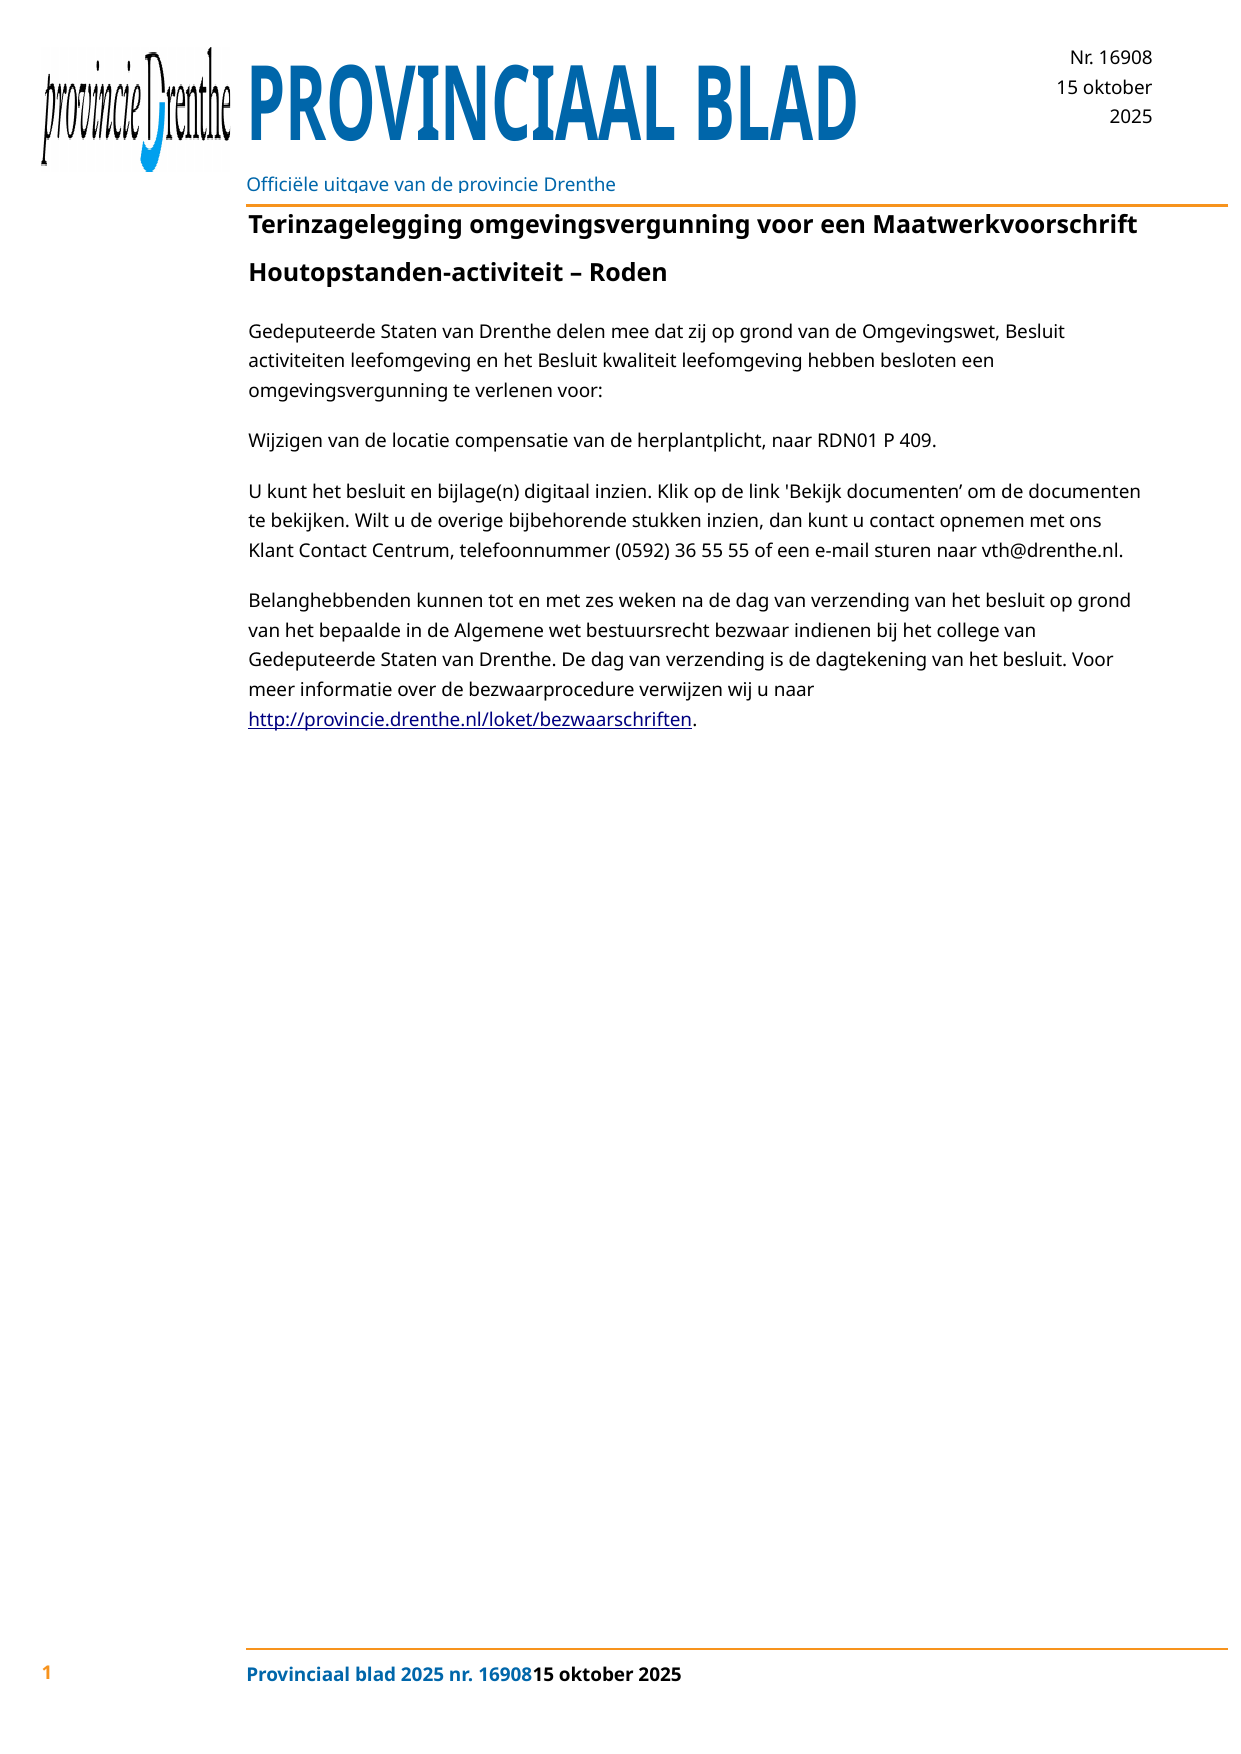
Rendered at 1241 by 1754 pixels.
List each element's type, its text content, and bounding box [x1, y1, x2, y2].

text Gedeputeerde Staten van Drenthe delen mee dat zij op grond van de Omgevingswet, Besluit activiteiten leefomgeving en het Besluit kwaliteit leefomgeving hebben besloten een omgevingsvergunning te verlenen voor: [248, 318, 1152, 403]
text Belanghebbenden kunnen tot en met zes weken na de dag van verzending van het besluit op grond van het bepaalde in de Algemene wet bestuursrecht bezwaar indienen bij het college van Gedeputeerde Staten van Drenthe. De dag van verzending is de dagtekening van het besluit. Voor meer informatie over de bezwaarprocedure verwijzen wij u naar http://provincie.drenthe.nl/loket/bezwaarschriften. [248, 587, 1152, 732]
text Terinzagelegging omgevingsvergunning voor een Maatwerkvoorschrift Houtopstanden-activiteit – Roden [248, 207, 1152, 288]
text Wijzigen van de locatie compensatie van de herplantplicht, naar RDN01 P 409. [248, 427, 1152, 453]
text U kunt het besluit en bijlage(n) digitaal inzien. Klik op de link 'Bekijk documenten’ om de documenten te bekijken. Wilt u de overige bijbehorende stukken inzien, dan kunt u contact opnemen met ons Klant Contact Centrum, telefoonnummer (0592) 36 55 55 of een e-mail sturen naar vth@drenthe.nl. [248, 478, 1152, 563]
picture [41, 47, 231, 172]
